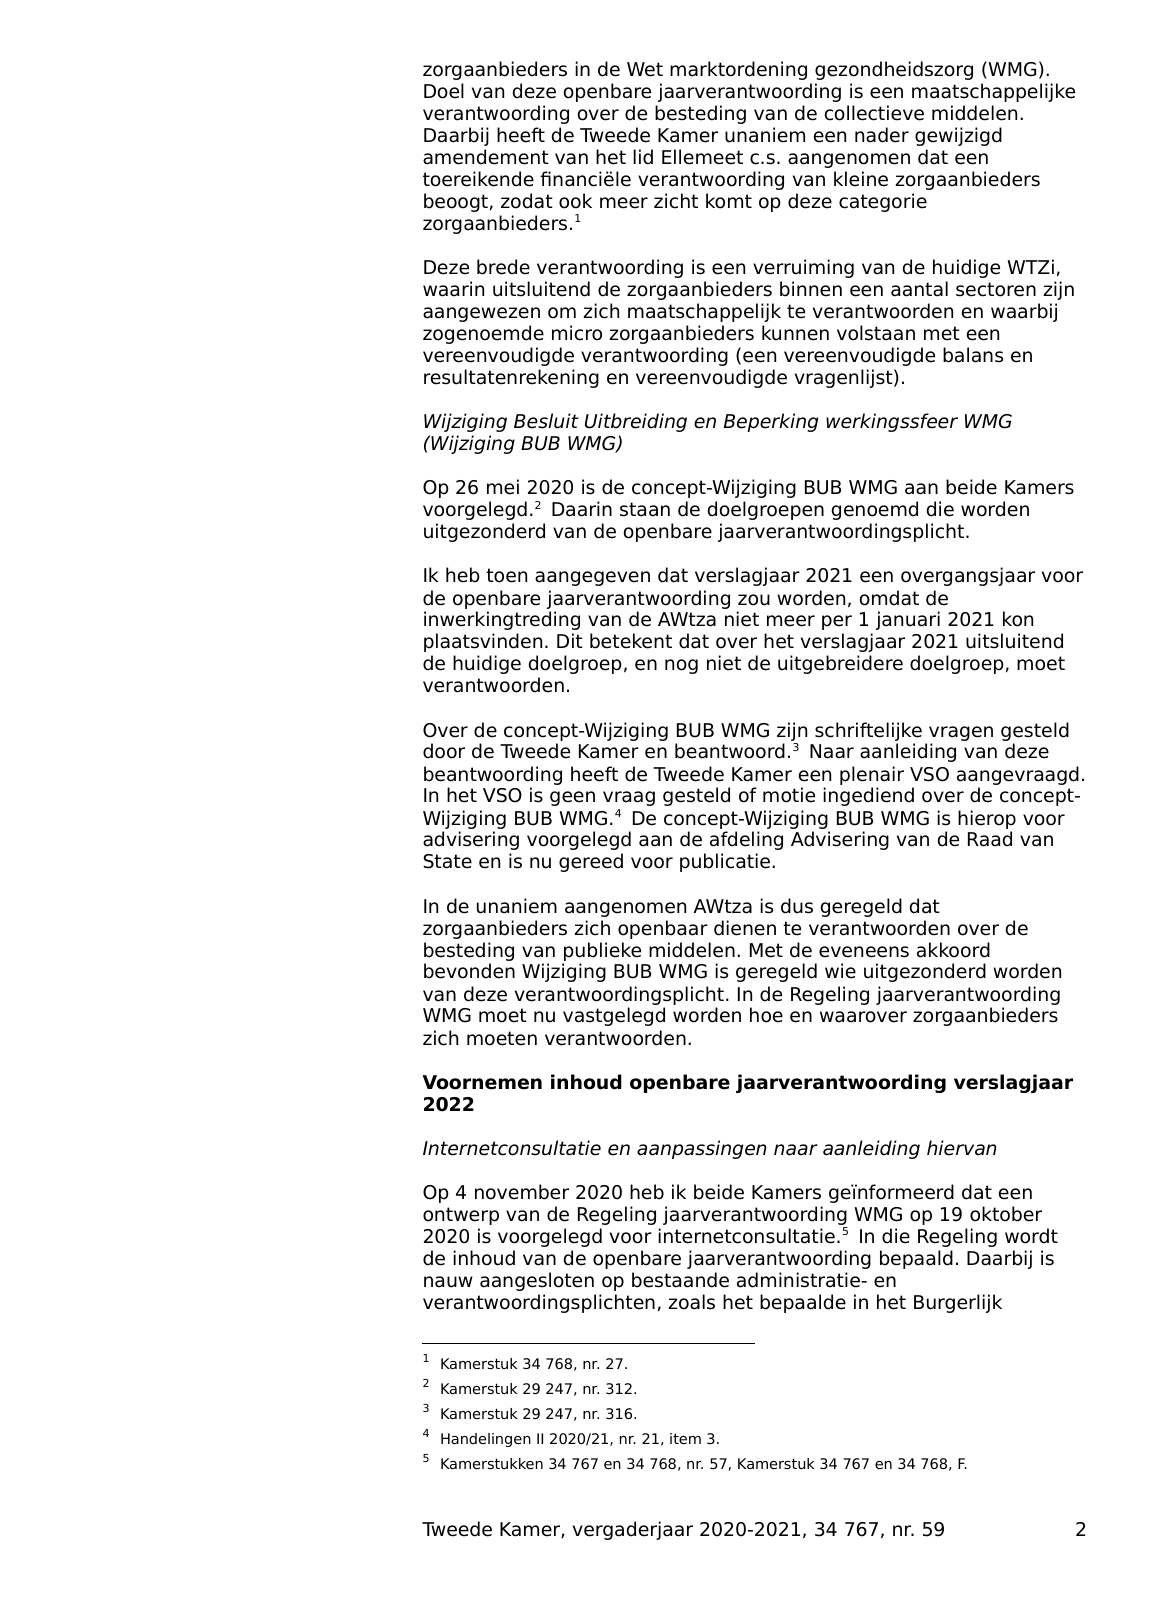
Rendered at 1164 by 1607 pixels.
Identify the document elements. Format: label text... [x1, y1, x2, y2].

text zorgaanbieders in de Wet marktordening gezondheidszorg (WMG). Doel van deze openbare jaarverantwoording is een maatschappelijke verantwoording over de besteding van de collectieve middelen. Daarbij heeft de Tweede Kamer unaniem een nader gewijzigd amendement van het lid Ellemeet c.s. aangenomen dat een toereikende financiële verantwoording van kleine zorgaanbieders beoogt, zodat ook meer zicht komt op deze categorie zorgaanbieders. [422, 59, 1087, 235]
text Handelingen II 2020/21, nr. 21, item 3. [422, 1427, 1087, 1449]
text In de unaniem aangenomen AWtza is dus geregeld dat zorgaanbieders zich openbaar dienen te verantwoorden over de besteding van publieke middelen. Met de eveneens akkoord bevonden Wijziging BUB WMG is geregeld wie uitgezonderd worden van deze verantwoordingsplicht. In de Regeling jaarverantwoording WMG moet nu vastgelegd worden hoe en waarover zorgaanbieders zich moeten verantwoorden. [422, 896, 1087, 1049]
subtitle Voornemen inhoud openbare jaarverantwoording verslagjaar 2022 [422, 1072, 1087, 1116]
text Kamerstuk 34 768, nr. 27. [422, 1352, 1087, 1374]
text Ik heb toen aangegeven dat verslagjaar 2021 een overgangsjaar voor de openbare jaarverantwoording zou worden, omdat de inwerkingtreding van de AWtza niet meer per 1 januari 2021 kon plaatsvinden. Dit betekent dat over het verslagjaar 2021 uitsluitend de huidige doelgroep, en nog niet de uitgebreidere doelgroep, moet verantwoorden. [422, 565, 1087, 697]
text Kamerstuk 29 247, nr. 312. [422, 1377, 1087, 1399]
text Kamerstukken 34 767 en 34 768, nr. 57, Kamerstuk 34 767 en 34 768, F. [422, 1452, 1087, 1474]
subtitle Internetconsultatie en aanpassingen naar aanleiding hiervan [422, 1138, 1087, 1160]
text Op 26 mei 2020 is de concept-Wijziging BUB WMG aan beide Kamers voorgelegd. Daarin staan de doelgroepen genoemd die worden uitgezonderd van de openbare jaarverantwoordingsplicht. [422, 477, 1087, 543]
text Over de concept-Wijziging BUB WMG zijn schriftelijke vragen gesteld door de Tweede Kamer en beantwoord. Naar aanleiding van deze beantwoording heeft de Tweede Kamer een plenair VSO aangevraagd. In het VSO is geen vraag gesteld of motie ingediend over de concept-Wijziging BUB WMG. De concept-Wijziging BUB WMG is hierop voor advisering voorgelegd aan de afdeling Advisering van de Raad van State en is nu gereed voor publicatie. [422, 719, 1087, 873]
text Deze brede verantwoording is een verruiming van de huidige WTZi, waarin uitsluitend de zorgaanbieders binnen een aantal sectoren zijn aangewezen om zich maatschappelijk te verantwoorden en waarbij zogenoemde micro zorgaanbieders kunnen volstaan met een vereenvoudigde verantwoording (een vereenvoudigde balans en resultatenrekening en vereenvoudigde vragenlijst). [422, 257, 1087, 389]
text Kamerstuk 29 247, nr. 316. [422, 1402, 1087, 1424]
subtitle Wijziging Besluit Uitbreiding en Beperking werkingssfeer WMG (Wijziging BUB WMG) [422, 411, 1087, 455]
text Op 4 november 2020 heb ik beide Kamers geïnformeerd dat een ontwerp van de Regeling jaarverantwoording WMG op 19 oktober 2020 is voorgelegd voor internetconsultatie. In die Regeling wordt de inhoud van de openbare jaarverantwoording bepaald. Daarbij is nauw aangesloten op bestaande administratie- en verantwoordingsplichten, zoals het bepaalde in het Burgerlijk [422, 1182, 1087, 1314]
